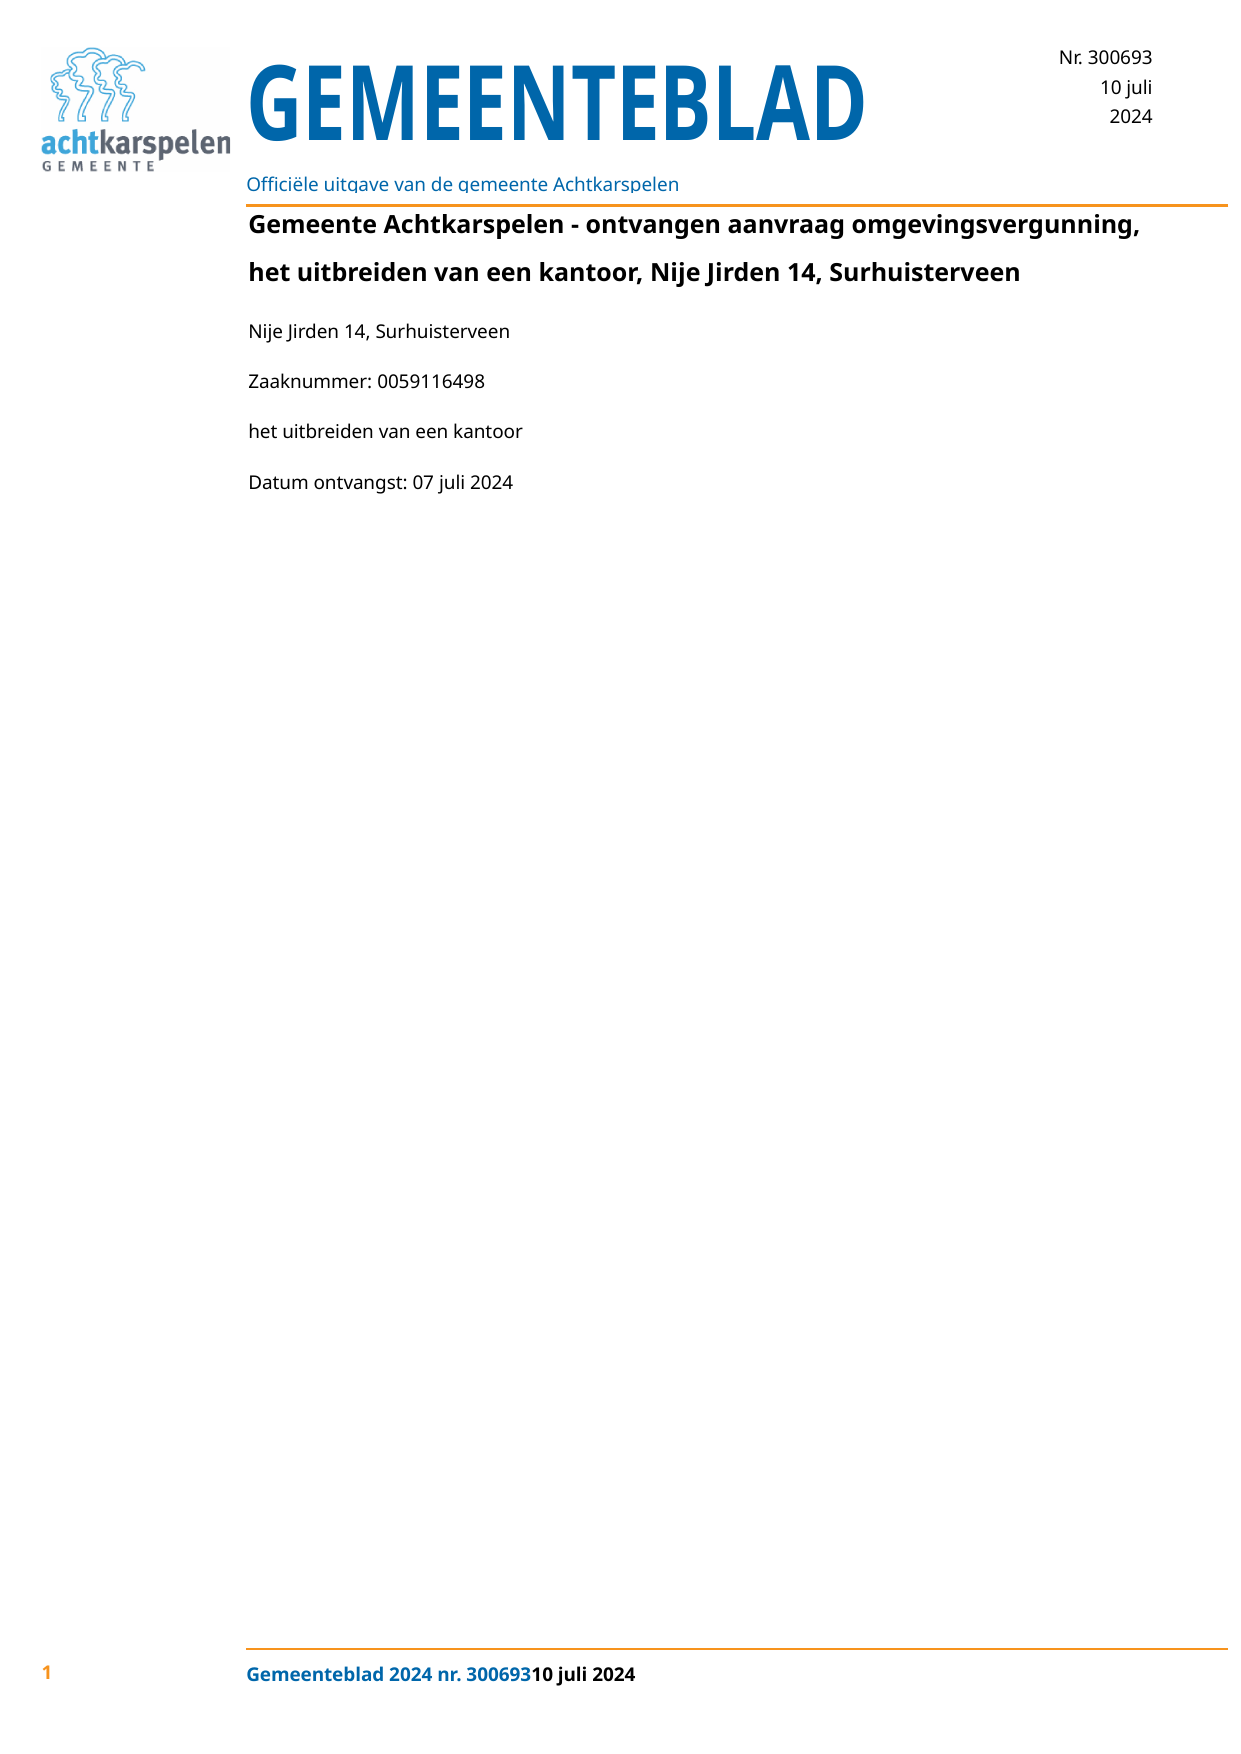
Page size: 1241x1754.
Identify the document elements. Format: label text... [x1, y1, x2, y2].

text Nije Jirden 14, Surhuisterveen [248, 318, 1152, 344]
picture [41, 47, 231, 172]
text Datum ontvangst: 07 juli 2024 [248, 469, 1152, 495]
text Zaaknummer: 0059116498 [248, 368, 1152, 394]
text Gemeente Achtkarspelen - ontvangen aanvraag omgevingsvergunning, het uitbreiden van een kantoor, Nije Jirden 14, Surhuisterveen [248, 207, 1152, 288]
text het uitbreiden van een kantoor [248, 419, 1152, 444]
